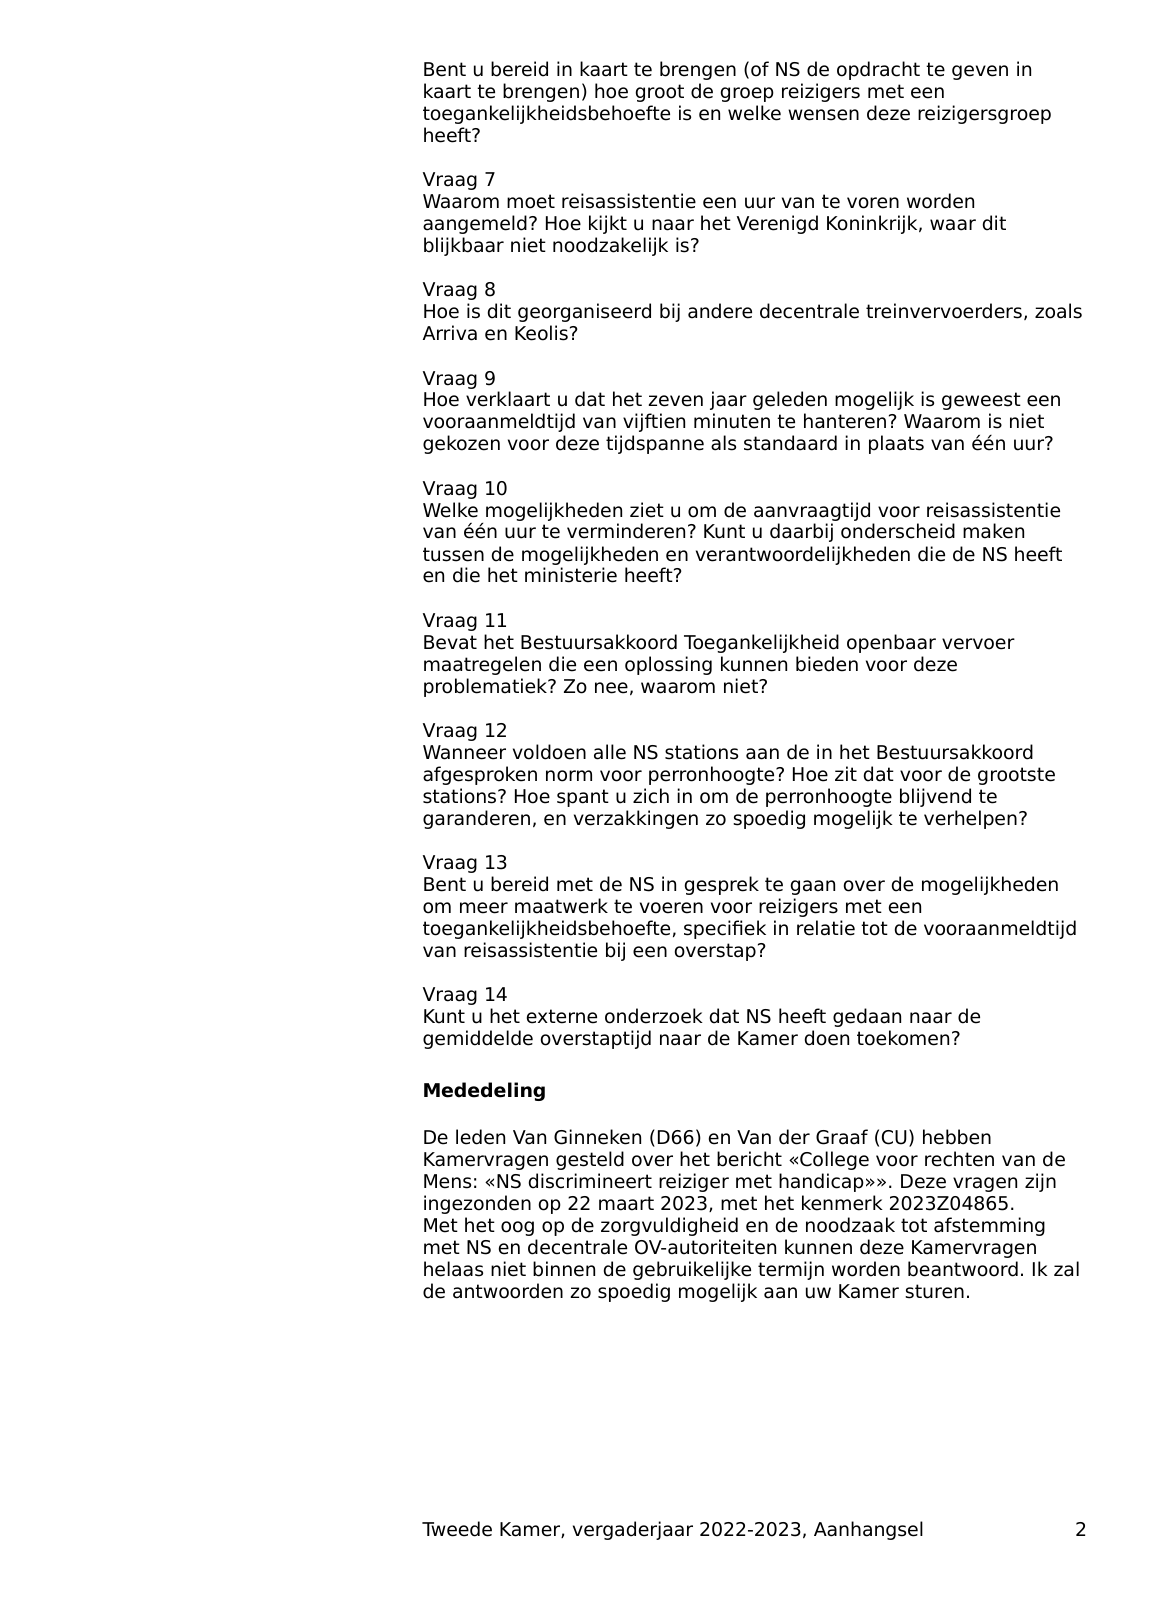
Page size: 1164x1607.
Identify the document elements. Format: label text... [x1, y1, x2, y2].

text Hoe is dit georganiseerd bij andere decentrale treinvervoerders, zoals Arriva en Keolis? [422, 301, 1087, 345]
text Vraag 12 [422, 720, 1087, 742]
text Hoe verklaart u dat het zeven jaar geleden mogelijk is geweest een vooraanmeldtijd van vijftien minuten te hanteren? Waarom is niet gekozen voor deze tijdspanne als standaard in plaats van één uur? [422, 389, 1087, 455]
text Wanneer voldoen alle NS stations aan de in het Bestuursakkoord afgesproken norm voor perronhoogte? Hoe zit dat voor de grootste stations? Hoe spant u zich in om de perronhoogte blijvend te garanderen, en verzakkingen zo spoedig mogelijk te verhelpen? [422, 742, 1087, 829]
text Welke mogelijkheden ziet u om de aanvraagtijd voor reisassistentie van één uur te verminderen? Kunt u daarbij onderscheid maken tussen de mogelijkheden en verantwoordelijkheden die de NS heeft en die het ministerie heeft? [422, 499, 1087, 587]
text De leden Van Ginneken (D66) en Van der Graaf (CU) hebben Kamervragen gesteld over het bericht «College voor rechten van de Mens: «NS discrimineert reiziger met handicap»». Deze vragen zijn ingezonden op 22 maart 2023, met het kenmerk 2023Z04865. [422, 1127, 1087, 1215]
text Vraag 9 [422, 367, 1087, 389]
text Met het oog op de zorgvuldigheid en de noodzaak tot afstemming met NS en decentrale OV-autoriteiten kunnen deze Kamervragen helaas niet binnen de gebruikelijke termijn worden beantwoord. Ik zal de antwoorden zo spoedig mogelijk aan uw Kamer sturen. [422, 1215, 1087, 1303]
text Vraag 8 [422, 279, 1087, 301]
text Bent u bereid met de NS in gesprek te gaan over de mogelijkheden om meer maatwerk te voeren voor reizigers met een toegankelijkheidsbehoefte, specifiek in relatie tot de vooraanmeldtijd van reisassistentie bij een overstap? [422, 874, 1087, 962]
text Vraag 7 [422, 169, 1087, 191]
subtitle Mededeling [422, 1080, 1087, 1102]
text Vraag 11 [422, 609, 1087, 632]
text Bevat het Bestuursakkoord Toegankelijkheid openbaar vervoer maatregelen die een oplossing kunnen bieden voor deze problematiek? Zo nee, waarom niet? [422, 632, 1087, 697]
text Vraag 10 [422, 477, 1087, 499]
text Bent u bereid in kaart te brengen (of NS de opdracht te geven in kaart te brengen) hoe groot de groep reizigers met een toegankelijkheidsbehoefte is en welke wensen deze reizigersgroep heeft? [422, 59, 1087, 147]
text Vraag 13 [422, 852, 1087, 874]
text Waarom moet reisassistentie een uur van te voren worden aangemeld? Hoe kijkt u naar het Verenigd Koninkrijk, waar dit blijkbaar niet noodzakelijk is? [422, 191, 1087, 257]
text Kunt u het externe onderzoek dat NS heeft gedaan naar de gemiddelde overstaptijd naar de Kamer doen toekomen? [422, 1006, 1087, 1050]
text Vraag 14 [422, 984, 1087, 1006]
